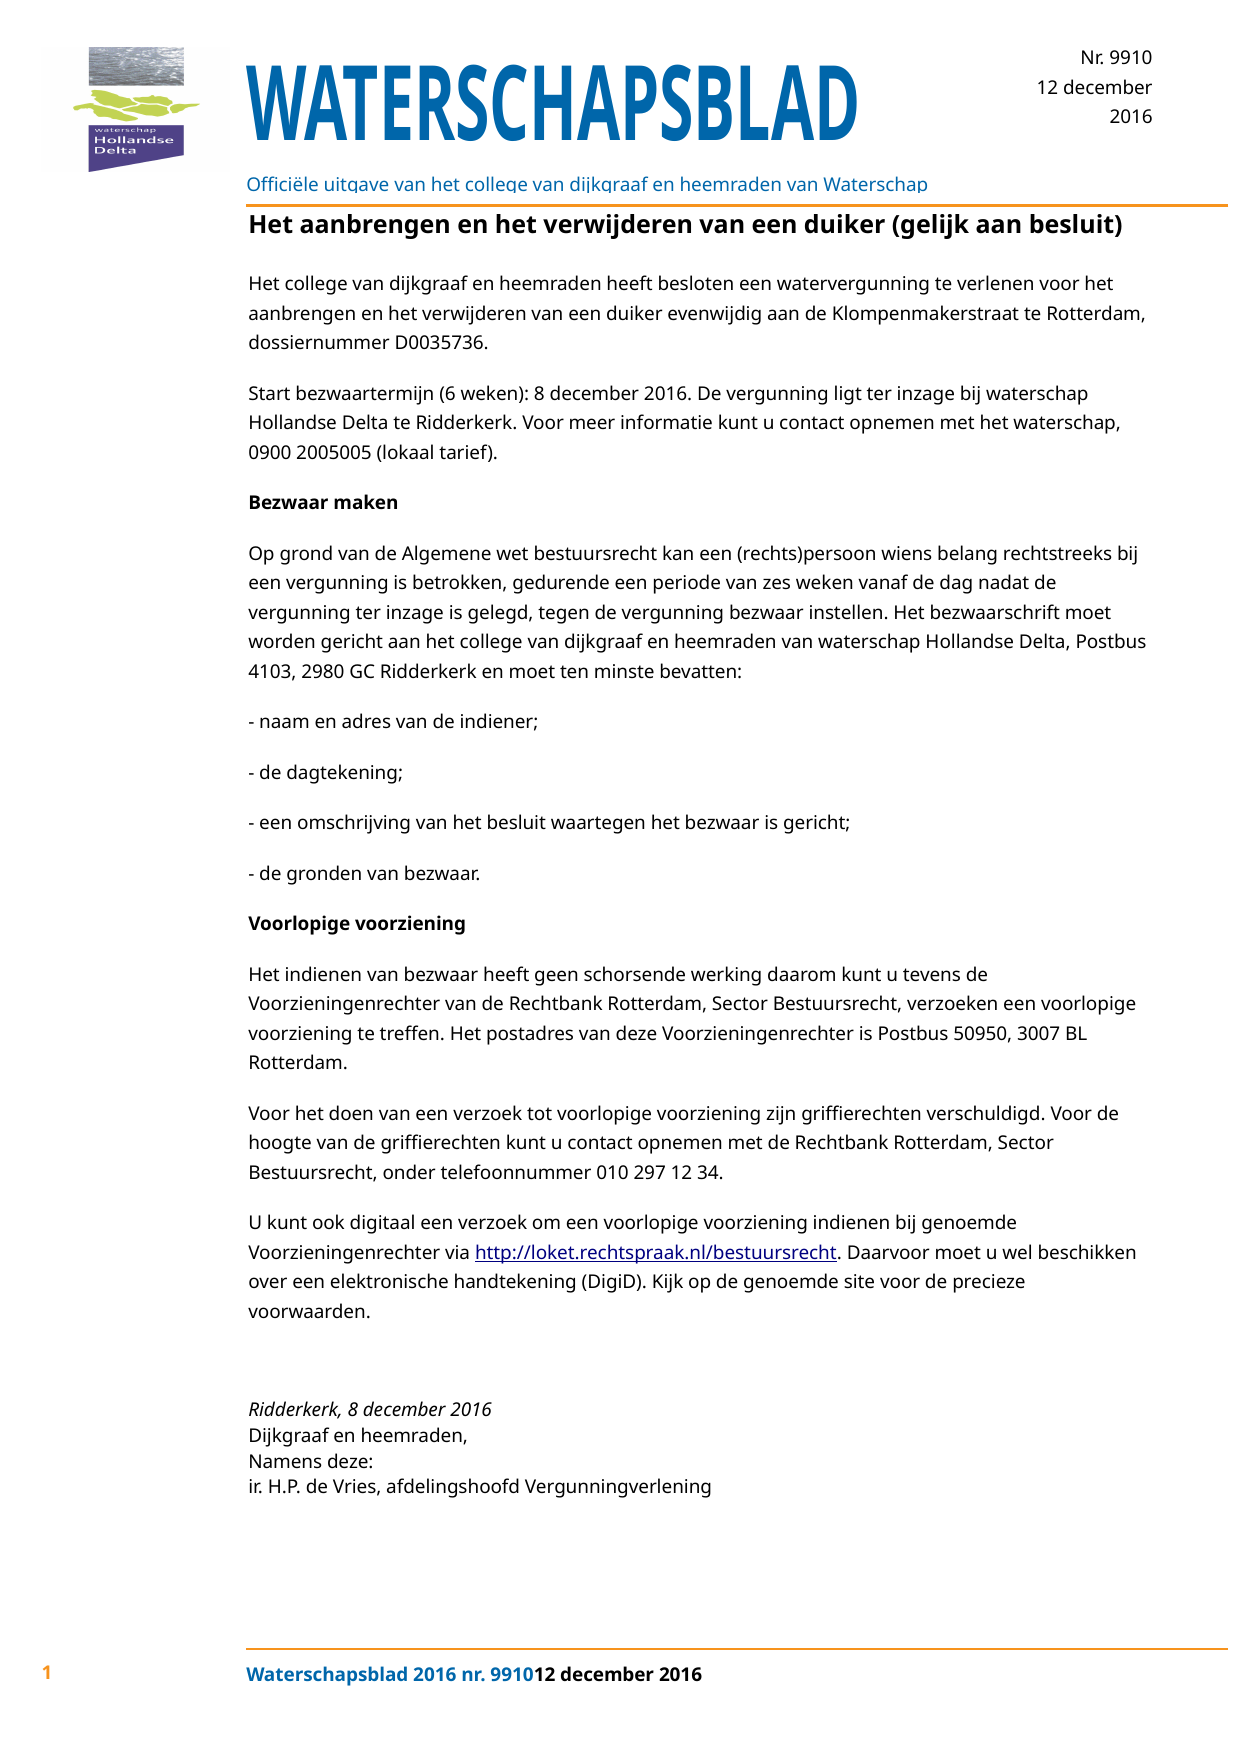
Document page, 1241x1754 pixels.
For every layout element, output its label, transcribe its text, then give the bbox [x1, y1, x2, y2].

text Voorlopige voorziening [248, 910, 1152, 936]
text - de dagtekening; [248, 759, 1152, 785]
text U kunt ook digitaal een verzoek om een voorlopige voorziening indienen bij genoemde Voorzieningenrechter via http://loket.rechtspraak.nl/bestuursrecht. Daarvoor moet u wel beschikken over een elektronische handtekening (DigiD). Kijk op de genoemde site voor de precieze voorwaarden. [248, 1209, 1152, 1324]
text - een omschrijving van het besluit waartegen het bezwaar is gericht; [248, 809, 1152, 835]
text ir. H.P. de Vries, afdelingshoofd Vergunningverlening [248, 1474, 1152, 1499]
text Namens deze: [248, 1448, 1152, 1474]
text Start bezwaartermijn (6 weken): 8 december 2016. De vergunning ligt ter inzage bij waterschap Hollandse Delta te Ridderkerk. Voor meer informatie kunt u contact opnemen met het waterschap, 0900 2005005 (lokaal tarief). [248, 380, 1152, 465]
text Voor het doen van een verzoek tot voorlopige voorziening zijn griffierechten verschuldigd. Voor de hoogte van de griffierechten kunt u contact opnemen met de Rechtbank Rotterdam, Sector Bestuursrecht, onder telefoonnummer 010 297 12 34. [248, 1100, 1152, 1185]
text Het indienen van bezwaar heeft geen schorsende werking daarom kunt u tevens de Voorzieningenrechter van de Rechtbank Rotterdam, Sector Bestuursrecht, verzoeken een voorlopige voorziening te treffen. Het postadres van deze Voorzieningenrechter is Postbus 50950, 3007 BL Rotterdam. [248, 961, 1152, 1075]
picture [41, 47, 231, 172]
text Het college van dijkgraaf en heemraden heeft besloten een watervergunning te verlenen voor het aanbrengen en het verwijderen van een duiker evenwijdig aan de Klompenmakerstraat te Rotterdam, dossiernummer D0035736. [248, 270, 1152, 355]
text - de gronden van bezwaar. [248, 860, 1152, 886]
text Bezwaar maken [248, 489, 1152, 515]
text Dijkgraaf en heemraden, [248, 1422, 1152, 1448]
text Het aanbrengen en het verwijderen van een duiker (gelijk aan besluit) [248, 207, 1152, 241]
text - naam en adres van de indiener; [248, 709, 1152, 734]
text Op grond van de Algemene wet bestuursrecht kan een (rechts)persoon wiens belang rechtstreeks bij een vergunning is betrokken, gedurende een periode van zes weken vanaf de dag nadat de vergunning ter inzage is gelegd, tegen de vergunning bezwaar instellen. Het bezwaarschrift moet worden gericht aan het college van dijkgraaf en heemraden van waterschap Hollandse Delta, Postbus 4103, 2980 GC Ridderkerk en moet ten minste bevatten: [248, 540, 1152, 684]
text Ridderkerk, 8 december 2016 [248, 1396, 1152, 1422]
